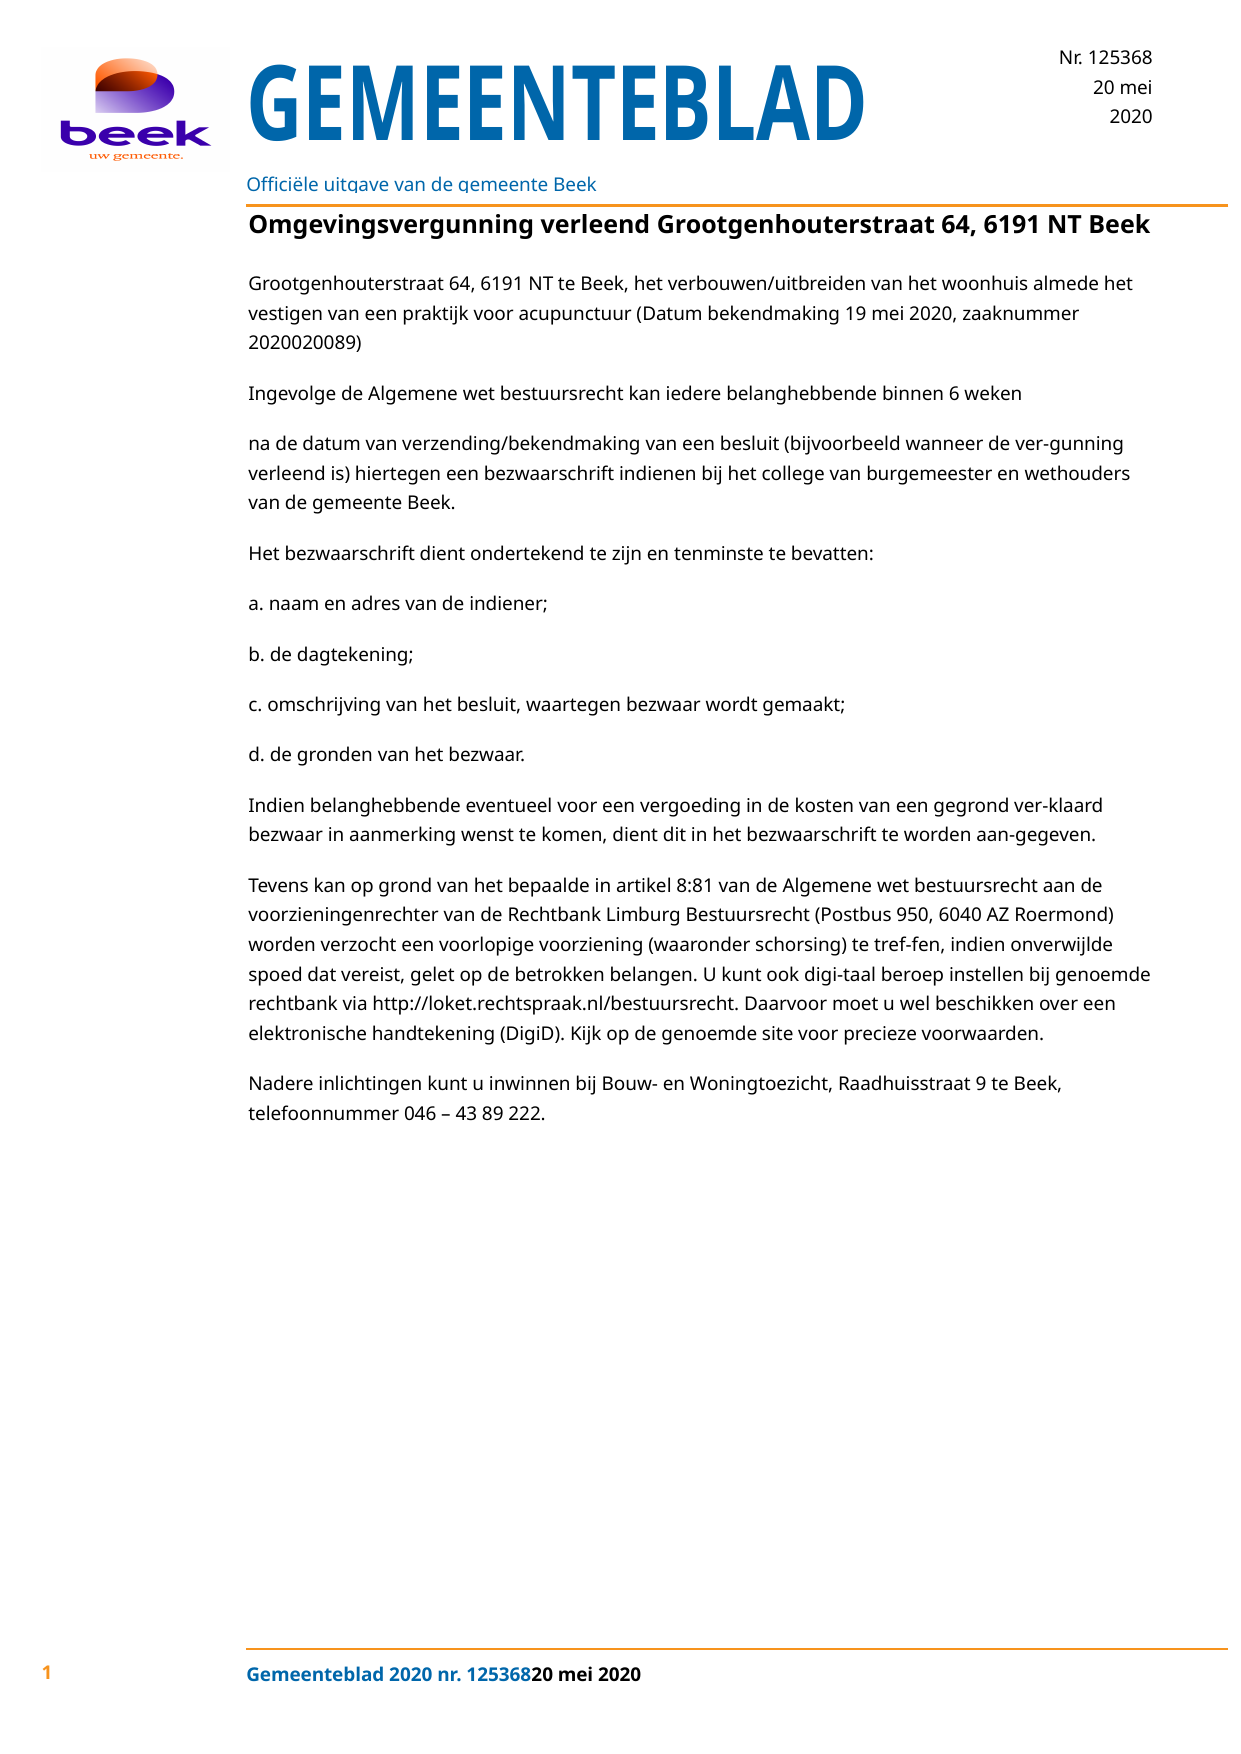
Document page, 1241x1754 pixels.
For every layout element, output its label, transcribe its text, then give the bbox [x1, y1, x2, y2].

text b. de dagtekening; [248, 641, 1152, 666]
text Nadere inlichtingen kunt u inwinnen bij Bouw- en Woningtoezicht, Raadhuisstraat 9 te Beek, telefoonnummer 046 – 43 89 222. [248, 1070, 1152, 1126]
picture [41, 47, 231, 172]
text Omgevingsvergunning verleend Grootgenhouterstraat 64, 6191 NT Beek [248, 207, 1152, 241]
text d. de gronden van het bezwaar. [248, 742, 1152, 767]
text Ingevolge de Algemene wet bestuursrecht kan iedere belanghebbende binnen 6 weken [248, 380, 1152, 406]
text c. omschrijving van het besluit, waartegen bezwaar wordt gemaakt; [248, 691, 1152, 717]
text Indien belanghebbende eventueel voor een vergoeding in de kosten van een gegrond ver-klaard bezwaar in aanmerking wenst te komen, dient dit in het bezwaarschrift te worden aan-gegeven. [248, 792, 1152, 847]
text Tevens kan op grond van het bepaalde in artikel 8:81 van de Algemene wet bestuursrecht aan de voorzieningenrechter van de Rechtbank Limburg Bestuursrecht (Postbus 950, 6040 AZ Roermond) worden verzocht een voorlopige voorziening (waaronder schorsing) te tref-fen, indien onverwijlde spoed dat vereist, gelet op de betrokken belangen. U kunt ook digi-taal beroep instellen bij genoemde rechtbank via http://loket.rechtspraak.nl/bestuursrecht. Daarvoor moet u wel beschikken over een elektronische handtekening (DigiD). Kijk op de genoemde site voor precieze voorwaarden. [248, 872, 1152, 1046]
text a. naam en adres van de indiener; [248, 590, 1152, 616]
text na de datum van verzending/bekendmaking van een besluit (bijvoorbeeld wanneer de ver-gunning verleend is) hiertegen een bezwaarschrift indienen bij het college van burgemeester en wethouders van de gemeente Beek. [248, 430, 1152, 515]
text Het bezwaarschrift dient ondertekend te zijn en tenminste te bevatten: [248, 540, 1152, 566]
text Grootgenhouterstraat 64, 6191 NT te Beek, het verbouwen/uitbreiden van het woonhuis almede het vestigen van een praktijk voor acupunctuur (Datum bekendmaking 19 mei 2020, zaaknummer 2020020089) [248, 270, 1152, 355]
